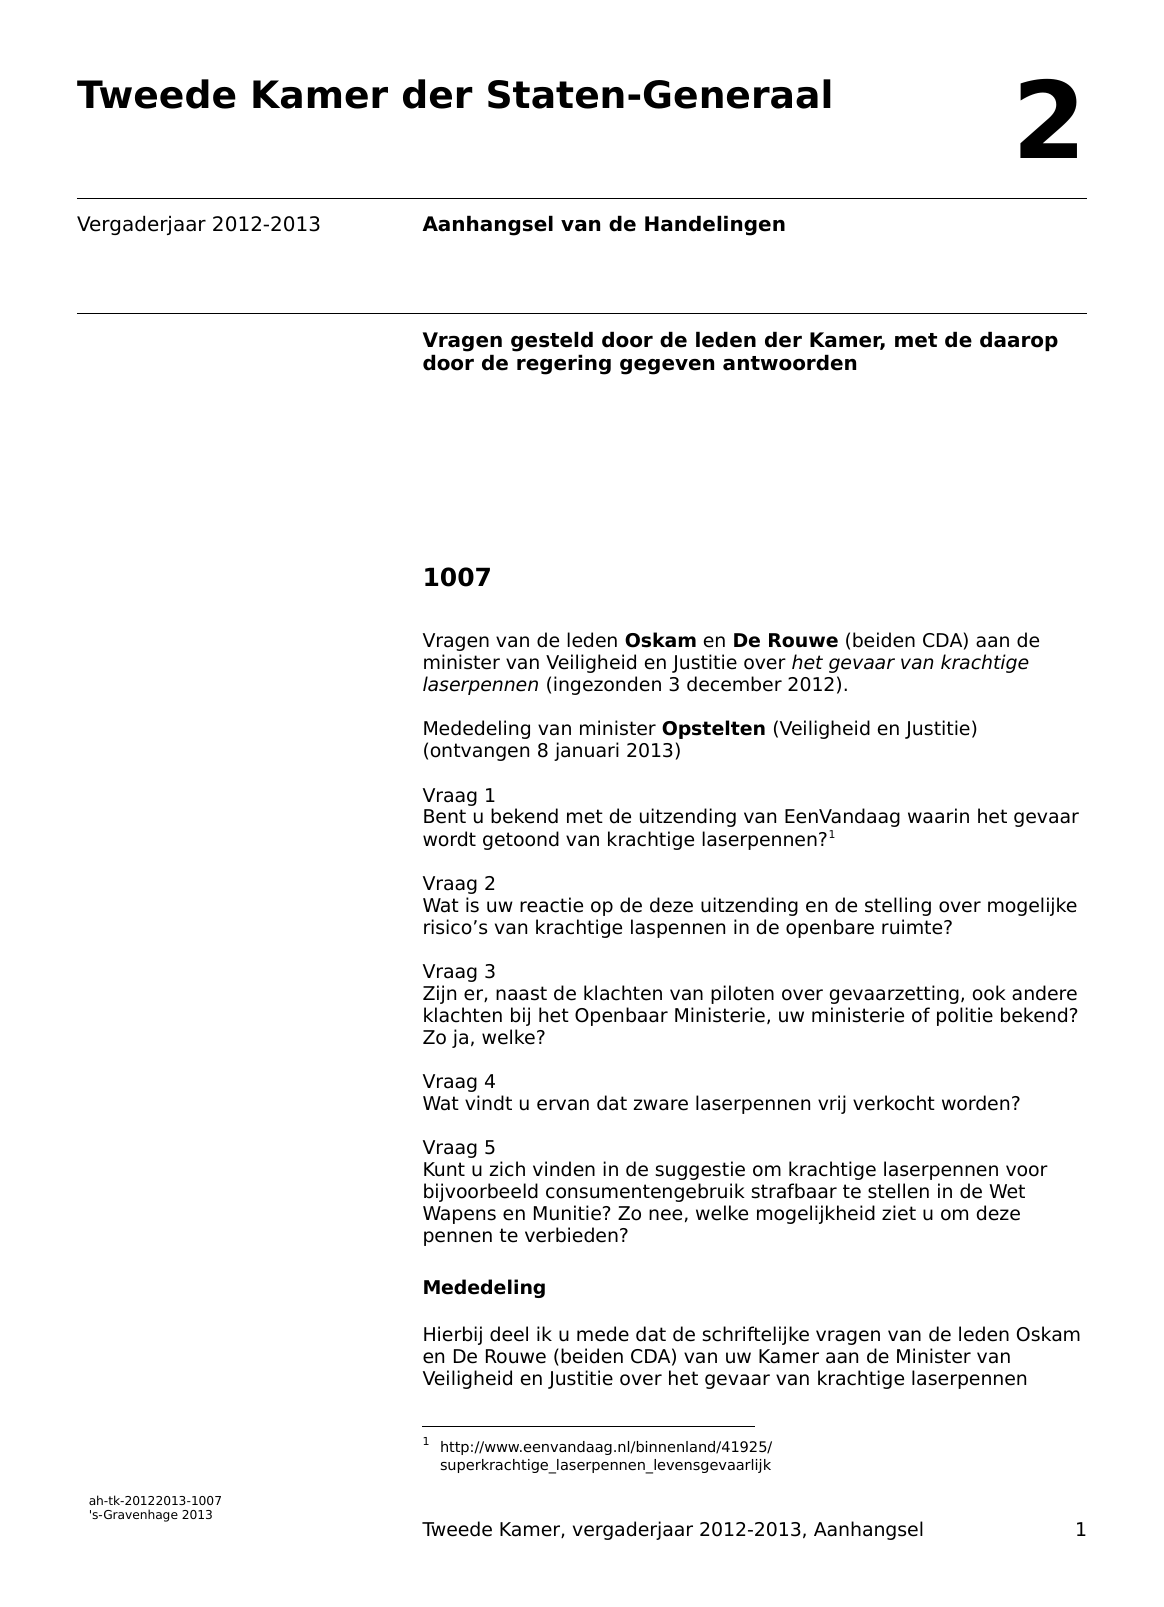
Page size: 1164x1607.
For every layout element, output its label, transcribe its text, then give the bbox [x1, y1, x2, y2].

table_cell Aanhangsel van de Handelingen [422, 199, 1087, 313]
text Vraag 4 [422, 1071, 1087, 1093]
text Bent u bekend met de uitzending van EenVandaag waarin het gevaar wordt getoond van krachtige laserpennen? [422, 806, 1087, 850]
table_header 2 [886, 59, 1087, 198]
table_cell Vergaderjaar 2012-2013 [77, 199, 422, 313]
text Vragen van de leden Oskam en De Rouwe (beiden CDA) aan de minister van Veiligheid en Justitie over het gevaar van krachtige laserpennen (ingezonden 3 december 2012). [422, 630, 1087, 696]
table_cell Vragen gesteld door de leden der Kamer, met de daarop door de regering gegeven antwoorden [422, 314, 1087, 375]
text Wat vindt u ervan dat zware laserpennen vrij verkocht worden? [422, 1093, 1087, 1115]
text http://www.eenvandaag.nl/binnenland/41925/superkrachtige_laserpennen_levensgevaarlijk [422, 1435, 1087, 1474]
text Zijn er, naast de klachten van piloten over gevaarzetting, ook andere klachten bij het Openbaar Ministerie, uw ministerie of politie bekend? Zo ja, welke? [422, 983, 1087, 1049]
text 1007 [422, 563, 1087, 592]
text 's-Gravenhage 2013 [88, 1508, 323, 1522]
text ah-tk-20122013-1007 [88, 1494, 323, 1508]
text Kunt u zich vinden in de suggestie om krachtige laserpennen voor bijvoorbeeld consumentengebruik strafbaar te stellen in de Wet Wapens en Munitie? Zo nee, welke mogelijkheid ziet u om deze pennen te verbieden? [422, 1159, 1087, 1247]
text Vraag 5 [422, 1137, 1087, 1159]
subtitle Mededeling [422, 1277, 1087, 1299]
text Vraag 1 [422, 784, 1087, 806]
table_cell [77, 314, 422, 375]
text Vraag 3 [422, 961, 1087, 983]
text Wat is uw reactie op de deze uitzending en de stelling over mogelijke risico’s van krachtige laspennen in de openbare ruimte? [422, 894, 1087, 938]
text Vraag 2 [422, 873, 1087, 894]
text Hierbij deel ik u mede dat de schriftelijke vragen van de leden Oskam en De Rouwe (beiden CDA) van uw Kamer aan de Minister van Veiligheid en Justitie over het gevaar van krachtige laserpennen [422, 1324, 1087, 1390]
table_header Tweede Kamer der Staten-Generaal [77, 59, 886, 198]
text Mededeling van minister Opstelten (Veiligheid en Justitie) (ontvangen 8 januari 2013) [422, 718, 1087, 762]
